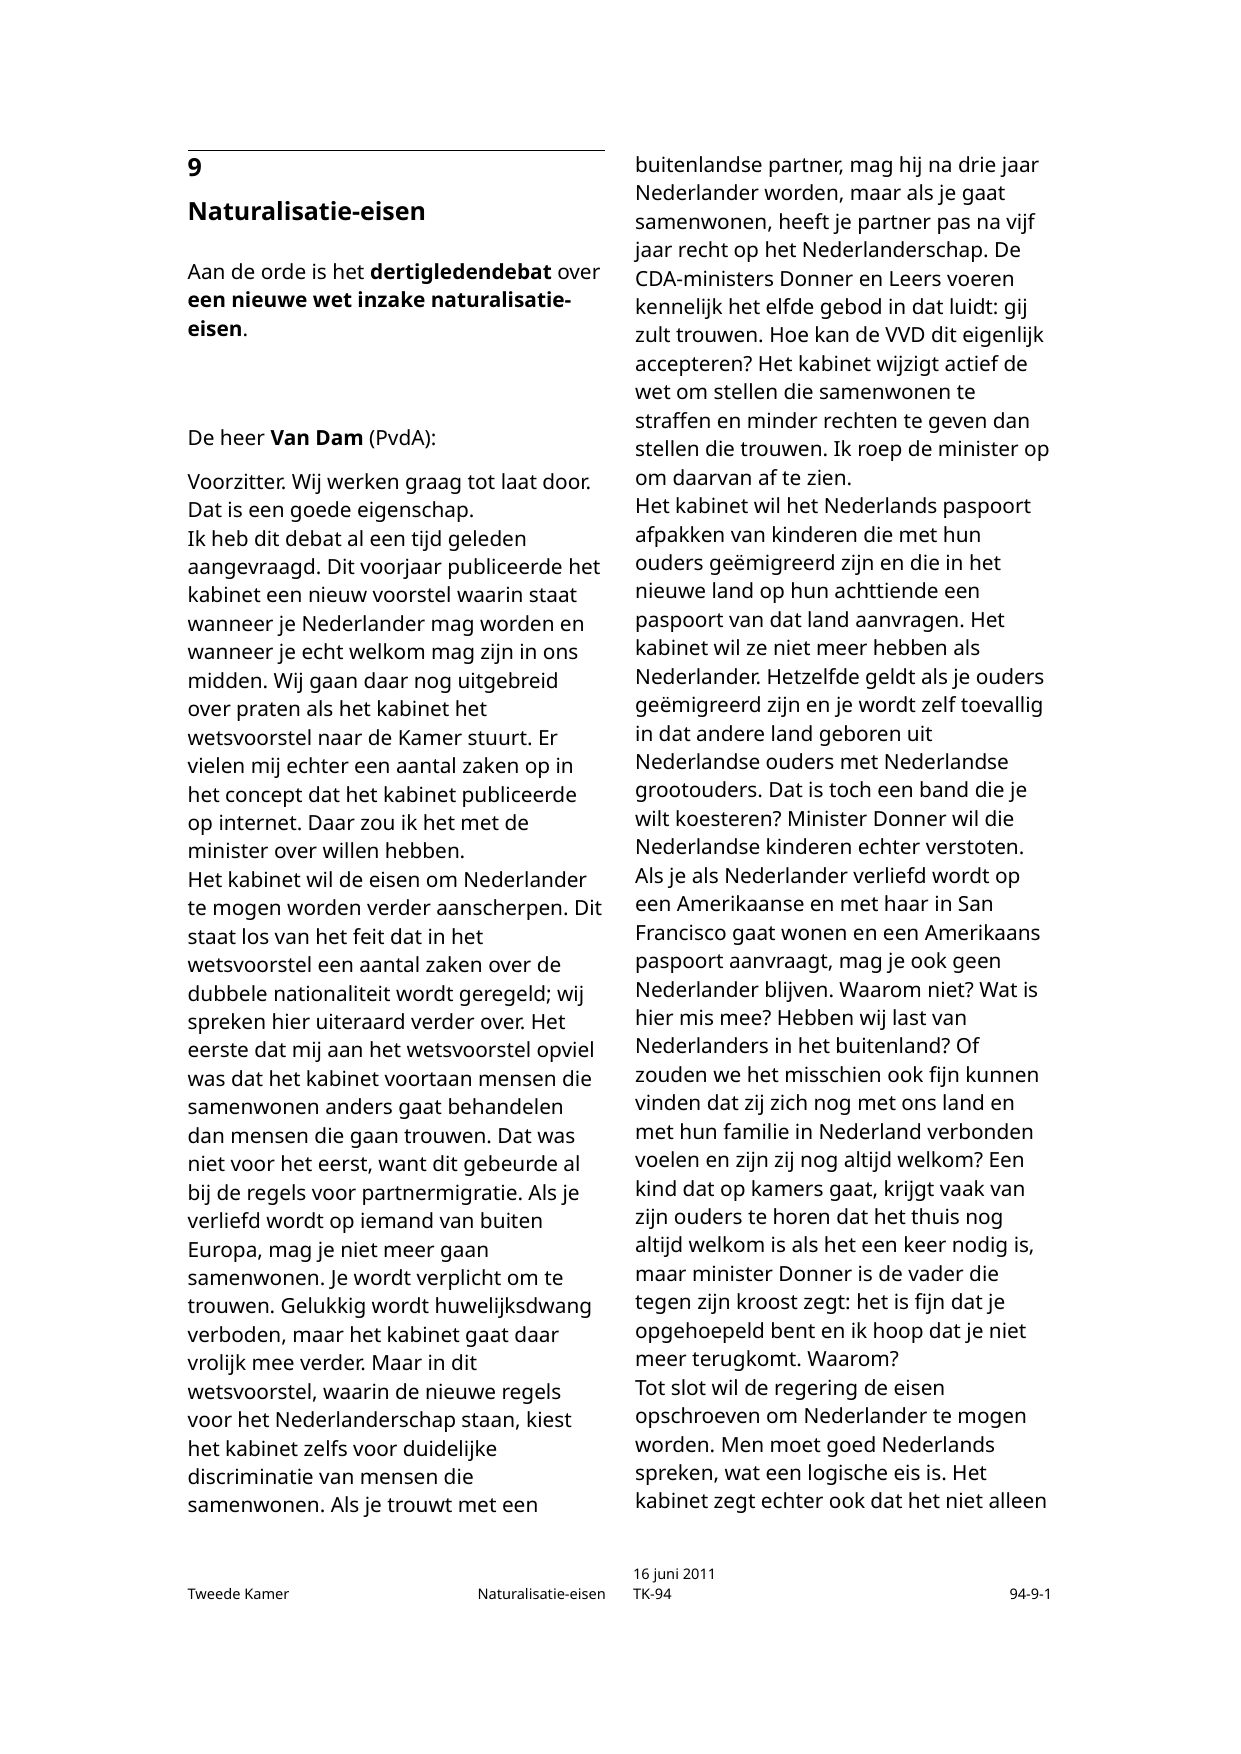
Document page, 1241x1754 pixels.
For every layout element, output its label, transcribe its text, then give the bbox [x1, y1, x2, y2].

text Aan de orde is het dertigledendebat over een nieuwe wet inzake naturalisatie-eisen. [187, 257, 605, 342]
text buitenlandse partner, mag hij na drie jaar Nederlander worden, maar als je gaat samenwonen, heeft je partner pas na vijf jaar recht op het Nederlanderschap. De CDA-ministers Donner en Leers voeren kennelijk het elfde gebod in dat luidt: gij zult trouwen. Hoe kan de VVD dit eigenlijk accepteren? Het kabinet wijzigt actief de wet om stellen die samenwonen te straffen en minder rechten te geven dan stellen die trouwen. Ik roep de minister op om daarvan af te zien. [635, 150, 1053, 491]
text 9 [187, 151, 605, 184]
text Het kabinet wil de eisen om Nederlander te mogen worden verder aanscherpen. Dit staat los van het feit dat in het wetsvoorstel een aantal zaken over de dubbele nationaliteit wordt geregeld; wij spreken hier uiteraard verder over. Het eerste dat mij aan het wetsvoorstel opviel was dat het kabinet voortaan mensen die samenwonen anders gaat behandelen dan mensen die gaan trouwen. Dat was niet voor het eerst, want dit gebeurde al bij de regels voor partnermigratie. Als je verliefd wordt op iemand van buiten Europa, mag je niet meer gaan samenwonen. Je wordt verplicht om te trouwen. Gelukkig wordt huwelijksdwang verboden, maar het kabinet gaat daar vrolijk mee verder. Maar in dit wetsvoorstel, waarin de nieuwe regels voor het Nederlanderschap staan, kiest het kabinet zelfs voor duidelijke discriminatie van mensen die samenwonen. Als je trouwt met een [187, 865, 605, 1519]
text Ik heb dit debat al een tijd geleden aangevraagd. Dit voorjaar publiceerde het kabinet een nieuw voorstel waarin staat wanneer je Nederlander mag worden en wanneer je echt welkom mag zijn in ons midden. Wij gaan daar nog uitgebreid over praten als het kabinet het wetsvoorstel naar de Kamer stuurt. Er vielen mij echter een aantal zaken op in het concept dat het kabinet publiceerde op internet. Daar zou ik het met de minister over willen hebben. [187, 524, 605, 865]
text Naturalisatie-eisen [187, 193, 605, 227]
text Tot slot wil de regering de eisen opschroeven om Nederlander te mogen worden. Men moet goed Nederlands spreken, wat een logische eis is. Het kabinet zegt echter ook dat het niet alleen [635, 1373, 1053, 1515]
text Het kabinet wil het Nederlands paspoort afpakken van kinderen die met hun ouders geëmigreerd zijn en die in het nieuwe land op hun achttiende een paspoort van dat land aanvragen. Het kabinet wil ze niet meer hebben als Nederlander. Hetzelfde geldt als je ouders geëmigreerd zijn en je wordt zelf toevallig in dat andere land geboren uit Nederlandse ouders met Nederlandse grootouders. Dat is toch een band die je wilt koesteren? Minister Donner wil die Nederlandse kinderen echter verstoten. Als je als Nederlander verliefd wordt op een Amerikaanse en met haar in San Francisco gaat wonen en een Amerikaans paspoort aanvraagt, mag je ook geen Nederlander blijven. Waarom niet? Wat is hier mis mee? Hebben wij last van Nederlanders in het buitenland? Of zouden we het misschien ook fijn kunnen vinden dat zij zich nog met ons land en met hun familie in Nederland verbonden voelen en zijn zij nog altijd welkom? Een kind dat op kamers gaat, krijgt vaak van zijn ouders te horen dat het thuis nog altijd welkom is als het een keer nodig is, maar minister Donner is de vader die tegen zijn kroost zegt: het is fijn dat je opgehoepeld bent en ik hoop dat je niet meer terugkomt. Waarom? [635, 491, 1053, 1373]
text  [187, 372, 605, 401]
text De heer Van Dam (PvdA): [187, 423, 605, 452]
text Voorzitter. Wij werken graag tot laat door. Dat is een goede eigenschap. [187, 467, 605, 524]
